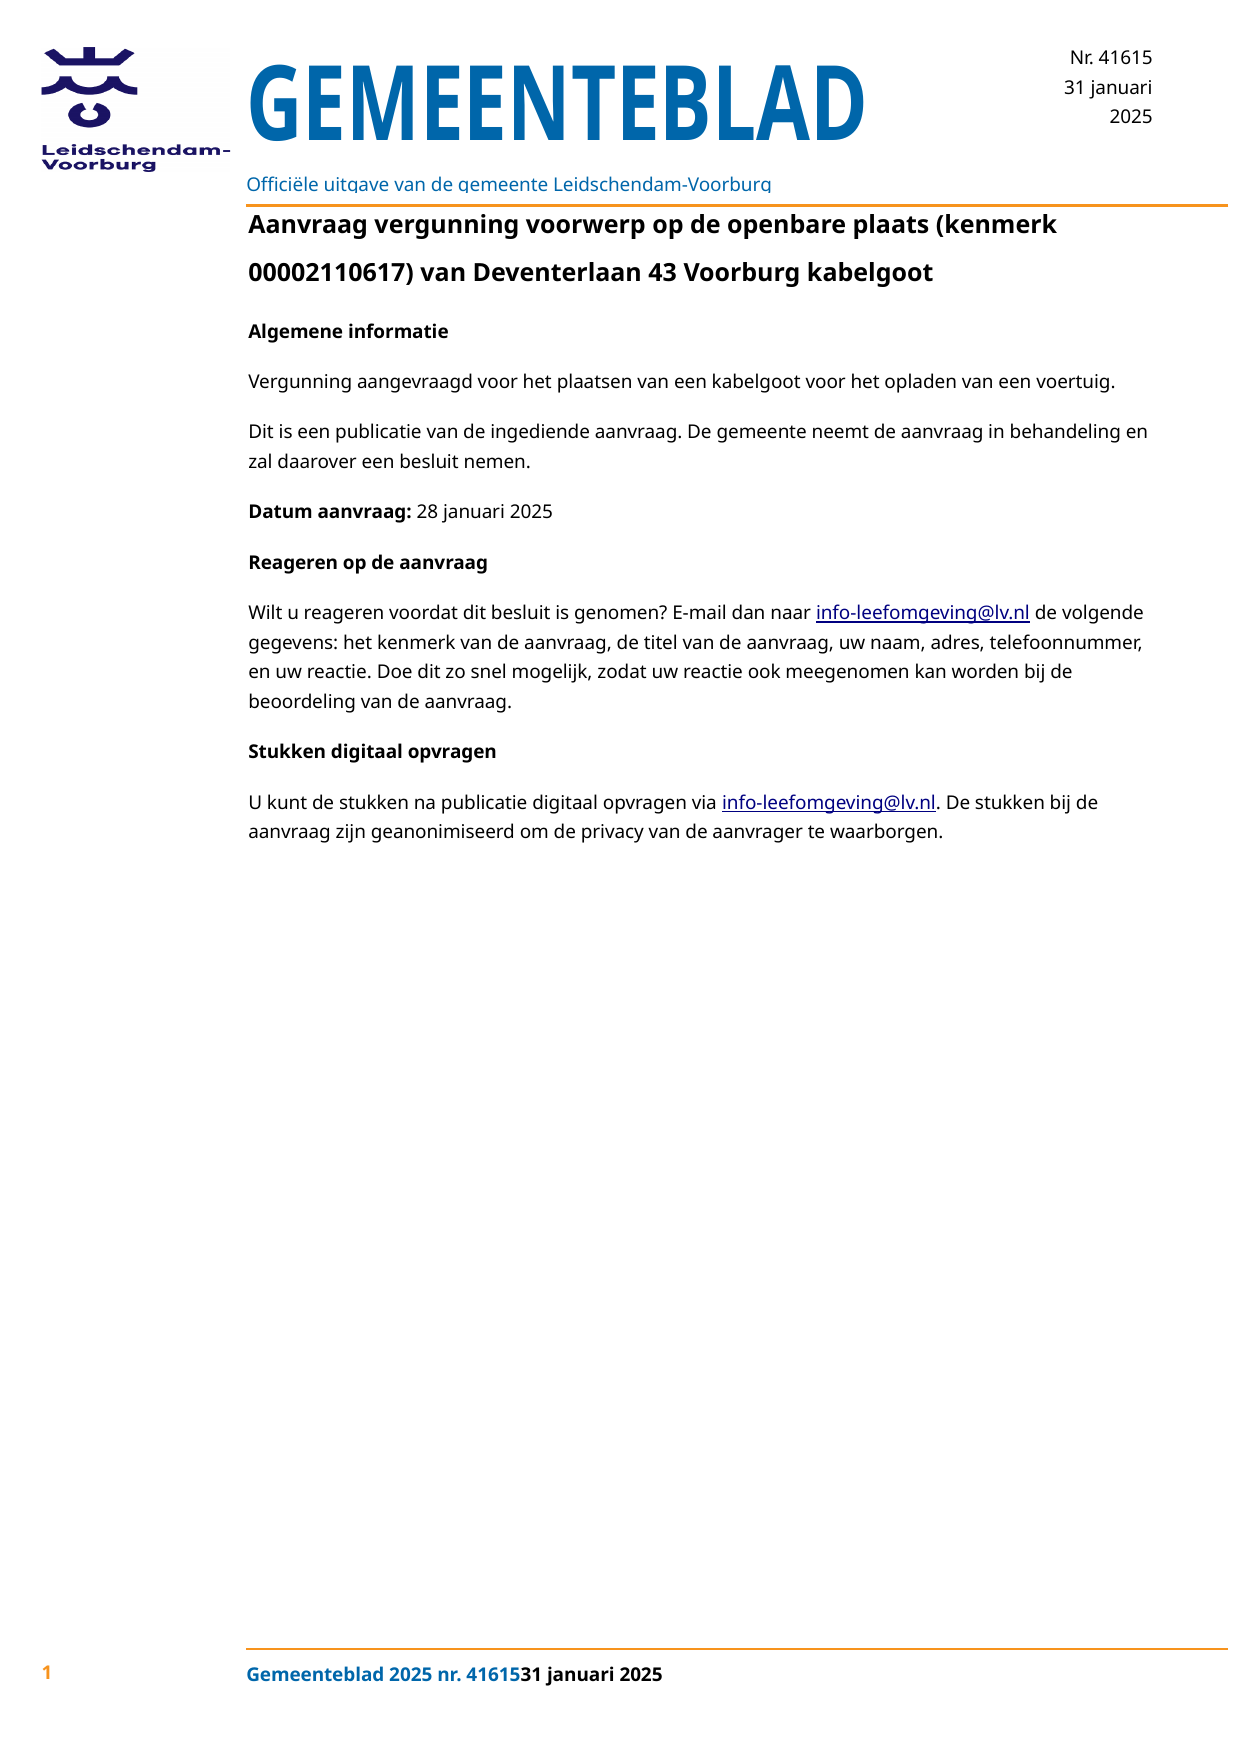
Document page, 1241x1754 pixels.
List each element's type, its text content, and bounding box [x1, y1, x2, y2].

text Algemene informatie [248, 318, 1152, 344]
text Stukken digitaal opvragen [248, 739, 1152, 764]
picture [41, 47, 231, 172]
text Wilt u reageren voordat dit besluit is genomen? E-mail dan naar info-leefomgeving@lv.nl de volgende gegevens: het kenmerk van de aanvraag, de titel van de aanvraag, uw naam, adres, telefoonnummer, en uw reactie. Doe dit zo snel mogelijk, zodat uw reactie ook meegenomen kan worden bij de beoordeling van de aanvraag. [248, 599, 1152, 714]
text Datum aanvraag: 28 januari 2025 [248, 499, 1152, 524]
text Aanvraag vergunning voorwerp op de openbare plaats (kenmerk 00002110617) van Deventerlaan 43 Voorburg kabelgoot [248, 207, 1152, 288]
text Dit is een publicatie van de ingediende aanvraag. De gemeente neemt de aanvraag in behandeling en zal daarover een besluit nemen. [248, 419, 1152, 474]
text U kunt de stukken na publicatie digitaal opvragen via info-leefomgeving@lv.nl. De stukken bij de aanvraag zijn geanonimiseerd om de privacy van de aanvrager te waarborgen. [248, 789, 1152, 844]
text Vergunning aangevraagd voor het plaatsen van een kabelgoot voor het opladen van een voertuig. [248, 368, 1152, 394]
text Reageren op de aanvraag [248, 549, 1152, 575]
